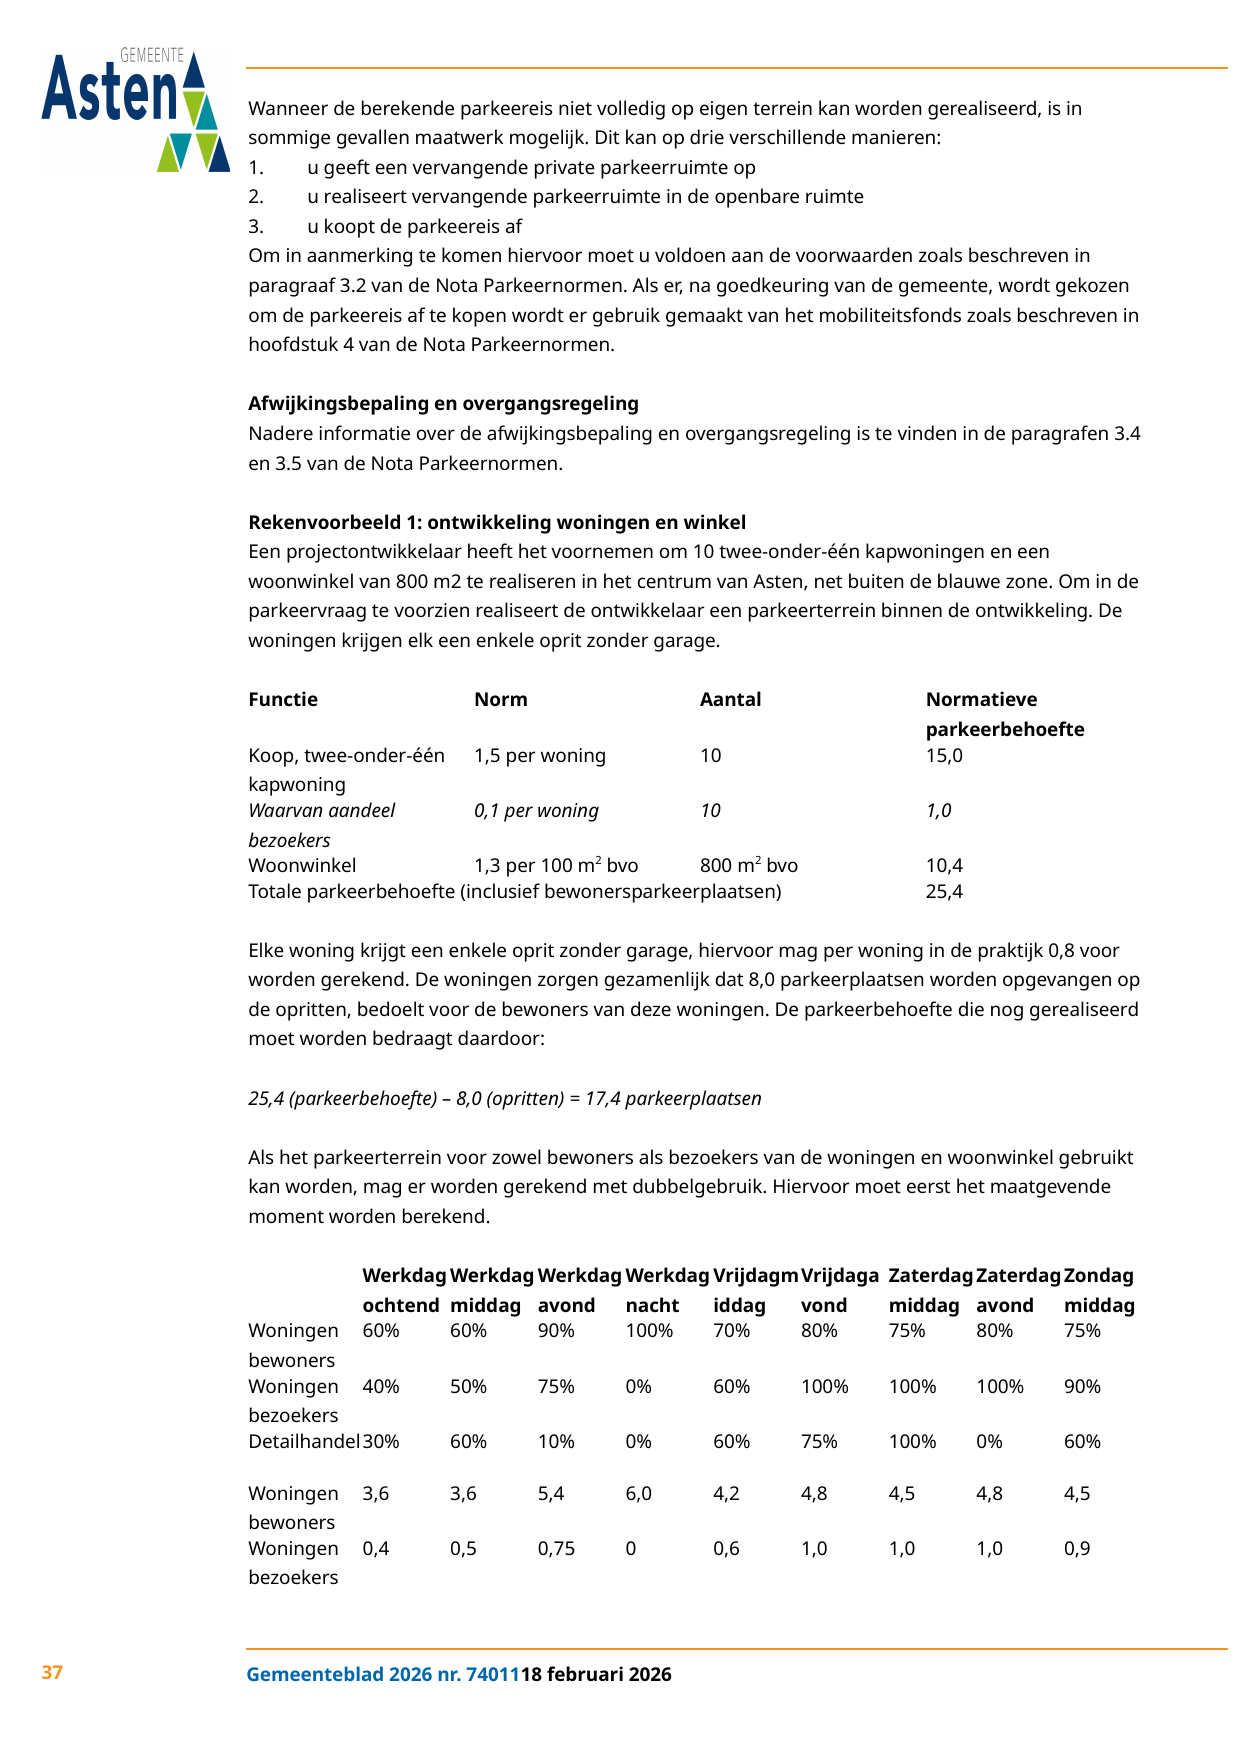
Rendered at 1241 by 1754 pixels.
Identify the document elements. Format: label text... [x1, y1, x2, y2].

table_cell 1,5 per woning [474, 742, 700, 797]
table_cell 60% [713, 1373, 801, 1428]
table_cell 6,0 [625, 1480, 713, 1535]
table_cell 60% [450, 1428, 538, 1454]
table_cell 80% [976, 1318, 1064, 1373]
text Afwijkingsbepaling en overgangsregeling [248, 391, 1152, 416]
text Rekenvoorbeeld 1: ontwikkeling woningen en winkel [248, 509, 1152, 535]
table_cell 5,4 [538, 1480, 625, 1535]
table_cell 4,8 [976, 1480, 1064, 1535]
table_cell 4,5 [1064, 1480, 1152, 1535]
table_header Norm [474, 687, 700, 742]
table_cell 3,6 [450, 1480, 538, 1535]
table_header Werkdagmiddag [450, 1262, 538, 1318]
table_header Zondagmiddag [1064, 1262, 1152, 1318]
table_cell 10,4 [926, 853, 1152, 878]
table_cell 75% [889, 1318, 976, 1373]
table_cell 0,1 per woning [474, 797, 700, 852]
table_cell Detailhandel [248, 1428, 362, 1454]
table_cell 3,6 [363, 1480, 450, 1535]
list u geeft een vervangende private parkeerruimte op [248, 154, 1152, 180]
table_header Zaterdagavond [976, 1262, 1064, 1318]
table_cell 10 [700, 797, 926, 852]
table_cell 0,75 [538, 1535, 625, 1590]
table_header Werkdagnacht [625, 1262, 713, 1318]
table_cell Woningen bewoners [248, 1318, 362, 1373]
table_cell Woningen bewoners [248, 1480, 362, 1535]
table_cell 10% [538, 1428, 625, 1454]
table_cell 1,0 [926, 797, 1152, 852]
table_cell 4,2 [713, 1480, 801, 1535]
table_cell 50% [450, 1373, 538, 1428]
text Elke woning krijgt een enkele oprit zonder garage, hiervoor mag per woning in de praktijk 0,8 voor worden gerekend. De woningen zorgen gezamenlijk dat 8,0 parkeerplaatsen worden opgevangen op de opritten, bedoelt voor de bewoners van deze woningen. De parkeerbehoefte die nog gerealiseerd moet worden bedraagt daardoor: [248, 937, 1152, 1051]
text Wanneer de berekende parkeereis niet volledig op eigen terrein kan worden gerealiseerd, is in sommige gevallen maatwerk mogelijk. Dit kan op drie verschillende manieren: [248, 95, 1152, 150]
table_cell Woningen bezoekers [248, 1535, 362, 1590]
table_header Werkdagochtend [363, 1262, 450, 1318]
table_cell 1,3 per 100 m2 bvo [474, 853, 700, 878]
table_header Normatieve parkeerbehoefte [926, 687, 1152, 742]
table_header Zaterdagmiddag [889, 1262, 976, 1318]
table_cell 1,0 [801, 1535, 888, 1590]
table_cell 0,4 [363, 1535, 450, 1590]
table_cell 70% [713, 1318, 801, 1373]
table_cell Waarvan aandeel bezoekers [248, 797, 474, 852]
table_cell 10 [700, 742, 926, 797]
table_cell Woningen bezoekers [248, 1373, 362, 1428]
table_cell 25,4 [926, 878, 1152, 904]
table_cell 80% [801, 1318, 888, 1373]
table_header Werkdagavond [538, 1262, 625, 1318]
table_cell 100% [625, 1318, 713, 1373]
table_cell 0% [625, 1428, 713, 1454]
table_cell 100% [889, 1373, 976, 1428]
picture [41, 47, 231, 172]
table_cell 90% [1064, 1373, 1152, 1428]
table_header Functie [248, 687, 474, 742]
text Nadere informatie over de afwijkingsbepaling en overgangsregeling is te vinden in de paragrafen 3.4 en 3.5 van de Nota Parkeernormen. [248, 420, 1152, 476]
table_cell 100% [801, 1373, 888, 1428]
text Een projectontwikkelaar heeft het voornemen om 10 twee-onder-één kapwoningen en een woonwinkel van 800 m2 te realiseren in het centrum van Asten, net buiten de blauwe zone. Om in de parkeervraag te voorzien realiseert de ontwikkelaar een parkeerterrein binnen de ontwikkeling. De woningen krijgen elk een enkele oprit zonder garage. [248, 538, 1152, 653]
list u koopt de parkeereis af [248, 213, 1152, 239]
table_cell 75% [1064, 1318, 1152, 1373]
table_cell 4,5 [889, 1480, 976, 1535]
table_header [248, 1262, 362, 1318]
table_cell 1,0 [889, 1535, 976, 1590]
table_cell 75% [801, 1428, 888, 1454]
text Als het parkeerterrein voor zowel bewoners als bezoekers van de woningen en woonwinkel gebruikt kan worden, mag er worden gerekend met dubbelgebruik. Hiervoor moet eerst het maatgevende moment worden berekend. [248, 1144, 1152, 1229]
table_cell Koop, twee-onder-één kapwoning [248, 742, 474, 797]
table_cell 100% [889, 1428, 976, 1454]
table_header Aantal [700, 687, 926, 742]
table_cell [248, 1454, 1152, 1480]
text Om in aanmerking te komen hiervoor moet u voldoen aan de voorwaarden zoals beschreven in paragraaf 3.2 van de Nota Parkeernormen. Als er, na goedkeuring van de gemeente, wordt gekozen om de parkeereis af te kopen wordt er gebruik gemaakt van het mobiliteitsfonds zoals beschreven in hoofdstuk 4 van de Nota Parkeernormen. [248, 243, 1152, 357]
table_cell 800 m2 bvo [700, 853, 926, 878]
text 25,4 (parkeerbehoefte) – 8,0 (opritten) = 17,4 parkeerplaatsen [248, 1085, 1152, 1110]
table_cell 90% [538, 1318, 625, 1373]
table_cell Totale parkeerbehoefte (inclusief bewonersparkeerplaatsen) [248, 878, 926, 904]
table_cell 75% [538, 1373, 625, 1428]
table_cell 15,0 [926, 742, 1152, 797]
table_cell 0% [976, 1428, 1064, 1454]
table_cell 60% [450, 1318, 538, 1373]
table_cell 30% [363, 1428, 450, 1454]
table_cell 40% [363, 1373, 450, 1428]
list u realiseert vervangende parkeerruimte in de openbare ruimte [248, 183, 1152, 209]
table_cell 4,8 [801, 1480, 888, 1535]
table_cell 0,9 [1064, 1535, 1152, 1590]
table_cell Woonwinkel [248, 853, 474, 878]
table_cell 0,6 [713, 1535, 801, 1590]
table_header Vrijdagavond [801, 1262, 888, 1318]
table_cell 60% [713, 1428, 801, 1454]
table_cell 60% [1064, 1428, 1152, 1454]
table_cell 0,5 [450, 1535, 538, 1590]
table_cell 60% [363, 1318, 450, 1373]
table_cell 1,0 [976, 1535, 1064, 1590]
table_header Vrijdagmiddag [713, 1262, 801, 1318]
table_cell 0 [625, 1535, 713, 1590]
table_cell 100% [976, 1373, 1064, 1428]
table_cell 0% [625, 1373, 713, 1428]
